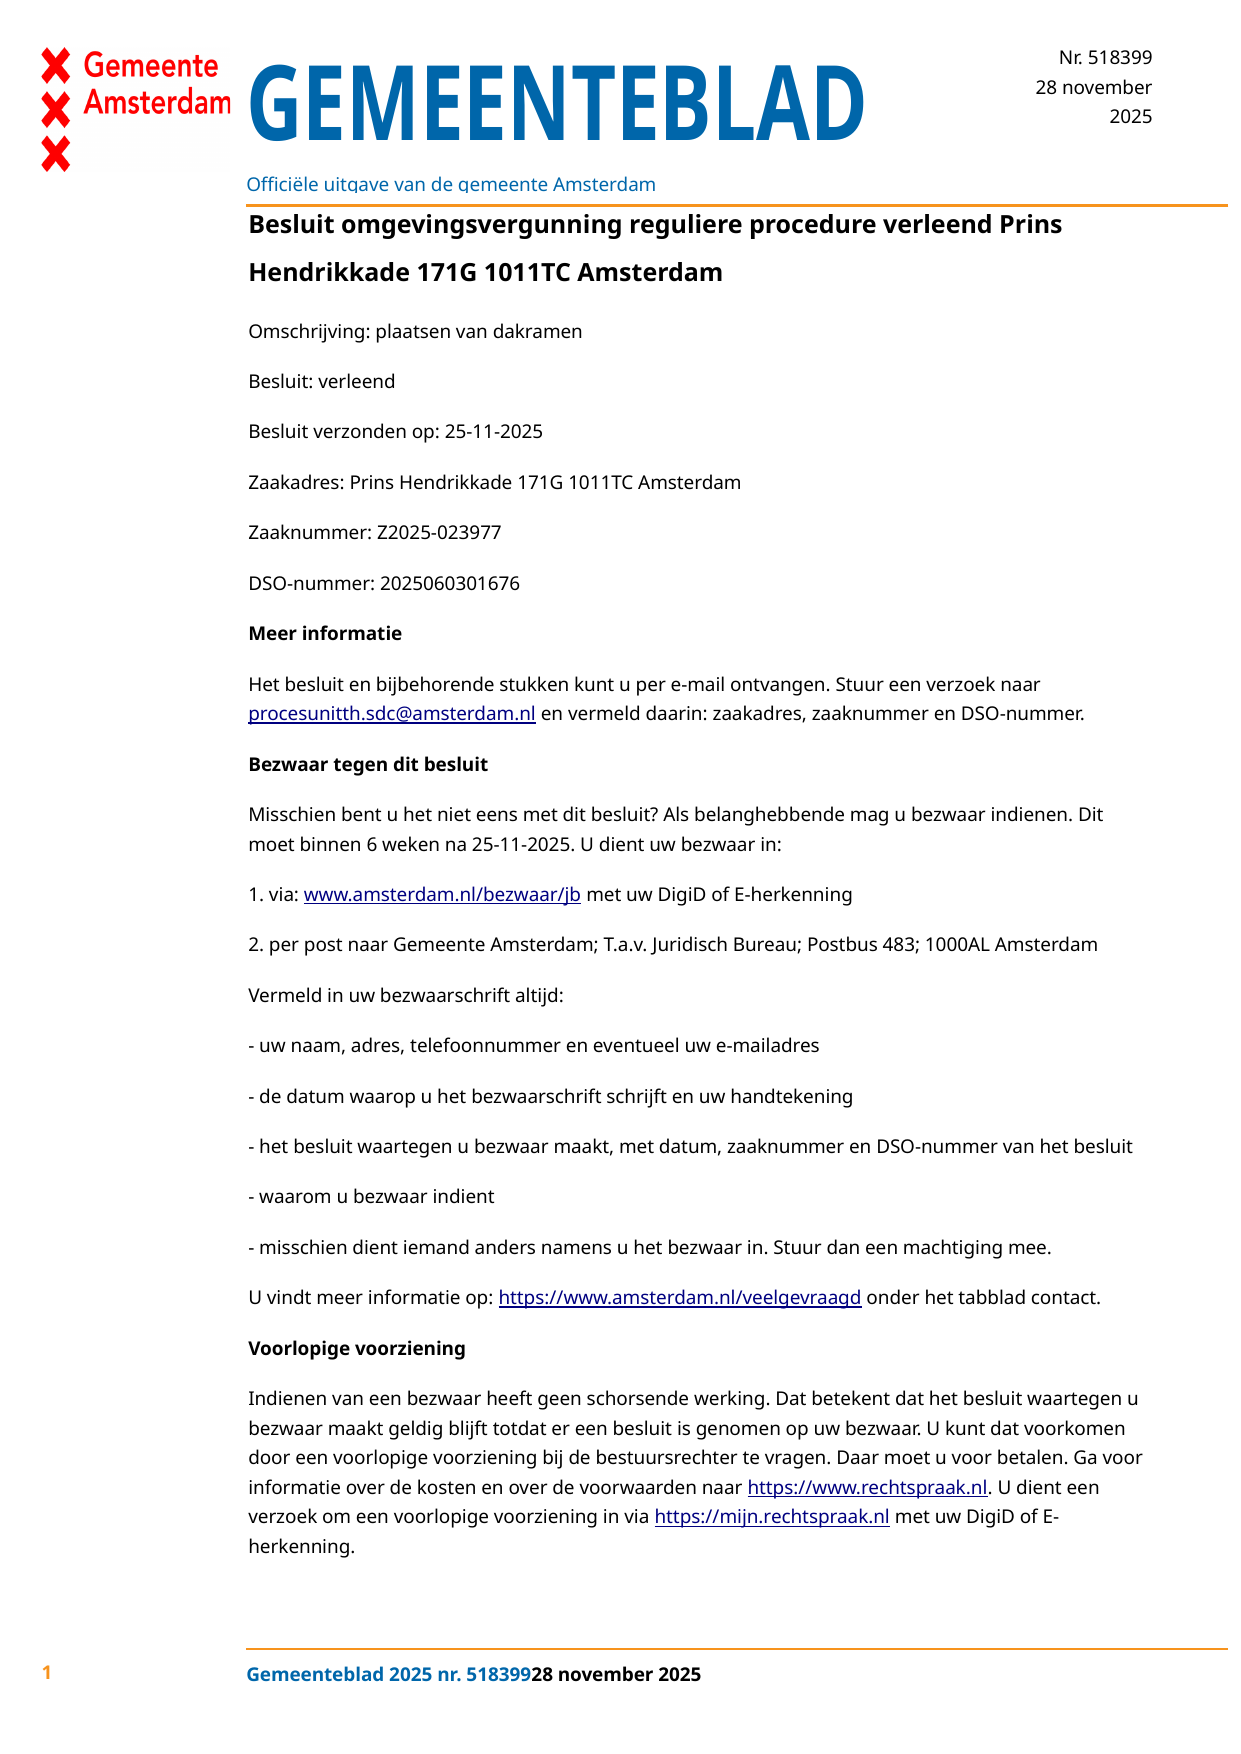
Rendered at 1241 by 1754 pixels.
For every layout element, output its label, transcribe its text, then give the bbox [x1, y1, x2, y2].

text 1. via: www.amsterdam.nl/bezwaar/jb met uw DigiD of E-herkenning [248, 881, 1152, 907]
text - waarom u bezwaar indient [248, 1184, 1152, 1209]
text Besluit omgevingsvergunning reguliere procedure verleend Prins Hendrikkade 171G 1011TC Amsterdam [248, 207, 1152, 288]
text U vindt meer informatie op: https://www.amsterdam.nl/veelgevraagd onder het tabblad contact. [248, 1284, 1152, 1310]
text - uw naam, adres, telefoonnummer en eventueel uw e-mailadres [248, 1032, 1152, 1058]
text Voorlopige voorziening [248, 1335, 1152, 1361]
text Meer informatie [248, 620, 1152, 646]
text - de datum waarop u het bezwaarschrift schrijft en uw handtekening [248, 1083, 1152, 1109]
text Bezwaar tegen dit besluit [248, 751, 1152, 777]
text Vermeld in uw bezwaarschrift altijd: [248, 982, 1152, 1008]
text - het besluit waartegen u bezwaar maakt, met datum, zaaknummer en DSO-nummer van het besluit [248, 1133, 1152, 1159]
text Zaakadres: Prins Hendrikkade 171G 1011TC Amsterdam [248, 469, 1152, 495]
text DSO-nummer: 2025060301676 [248, 570, 1152, 596]
text Besluit: verleend [248, 368, 1152, 394]
text Misschien bent u het niet eens met dit besluit? Als belanghebbende mag u bezwaar indienen. Dit moet binnen 6 weken na 25-11-2025. U dient uw bezwaar in: [248, 801, 1152, 857]
picture [41, 47, 231, 172]
text Besluit verzonden op: 25-11-2025 [248, 419, 1152, 444]
text - misschien dient iemand anders namens u het bezwaar in. Stuur dan een machtiging mee. [248, 1234, 1152, 1260]
text Zaaknummer: Z2025-023977 [248, 519, 1152, 545]
text Omschrijving: plaatsen van dakramen [248, 318, 1152, 344]
text Het besluit en bijbehorende stukken kunt u per e-mail ontvangen. Stuur een verzoek naar procesunitth.sdc@amsterdam.nl en vermeld daarin: zaakadres, zaaknummer en DSO-nummer. [248, 671, 1152, 726]
text 2. per post naar Gemeente Amsterdam; T.a.v. Juridisch Bureau; Postbus 483; 1000AL Amsterdam [248, 932, 1152, 957]
text Indienen van een bezwaar heeft geen schorsende werking. Dat betekent dat het besluit waartegen u bezwaar maakt geldig blijft totdat er een besluit is genomen op uw bezwaar. U kunt dat voorkomen door een voorlopige voorziening bij de bestuursrechter te vragen. Daar moet u voor betalen. Ga voor informatie over de kosten en over de voorwaarden naar https://www.rechtspraak.nl. U dient een verzoek om een voorlopige voorziening in via https://mijn.rechtspraak.nl met uw DigiD of E-herkenning. [248, 1385, 1152, 1559]
